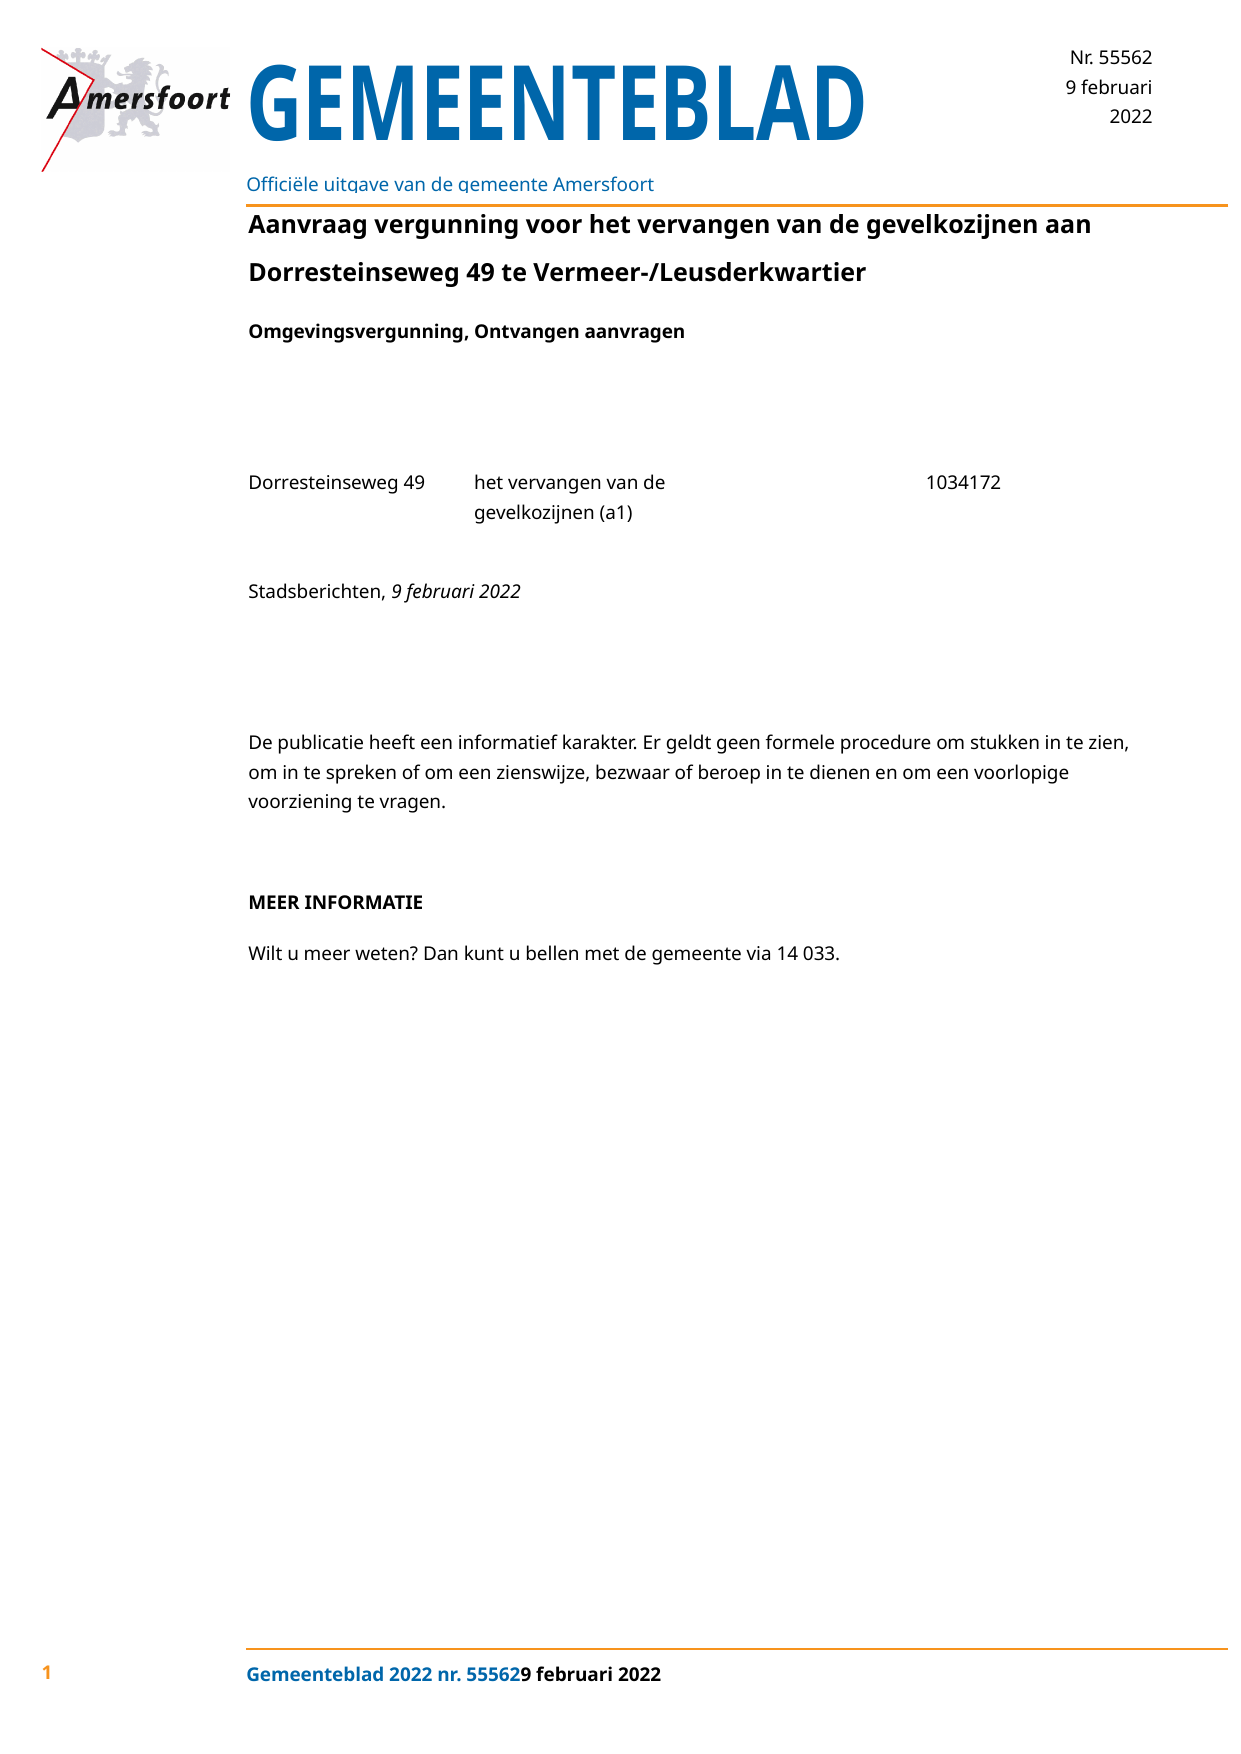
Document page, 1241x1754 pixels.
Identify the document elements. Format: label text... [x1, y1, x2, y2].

table_header [700, 469, 926, 524]
picture [41, 47, 231, 172]
table_header Dorresteinseweg 49 [248, 469, 474, 524]
text Wilt u meer weten? Dan kunt u bellen met de gemeente via 14 033. [248, 940, 1152, 966]
text MEER INFORMATIE [248, 889, 1152, 915]
table_header 1034172 [926, 469, 1152, 524]
text Omgevingsvergunning, Ontvangen aanvragen [248, 318, 1152, 344]
text Aanvraag vergunning voor het vervangen van de gevelkozijnen aan Dorresteinseweg 49 te Vermeer-/Leusderkwartier [248, 207, 1152, 288]
table_header het vervangen van de gevelkozijnen (a1) [474, 469, 700, 524]
text De publicatie heeft een informatief karakter. Er geldt geen formele procedure om stukken in te zien, om in te spreken of om een zienswijze, bezwaar of beroep in te dienen en om een voorlopige voorziening te vragen. [248, 729, 1152, 814]
text Stadsberichten, 9 februari 2022 [248, 578, 1152, 604]
